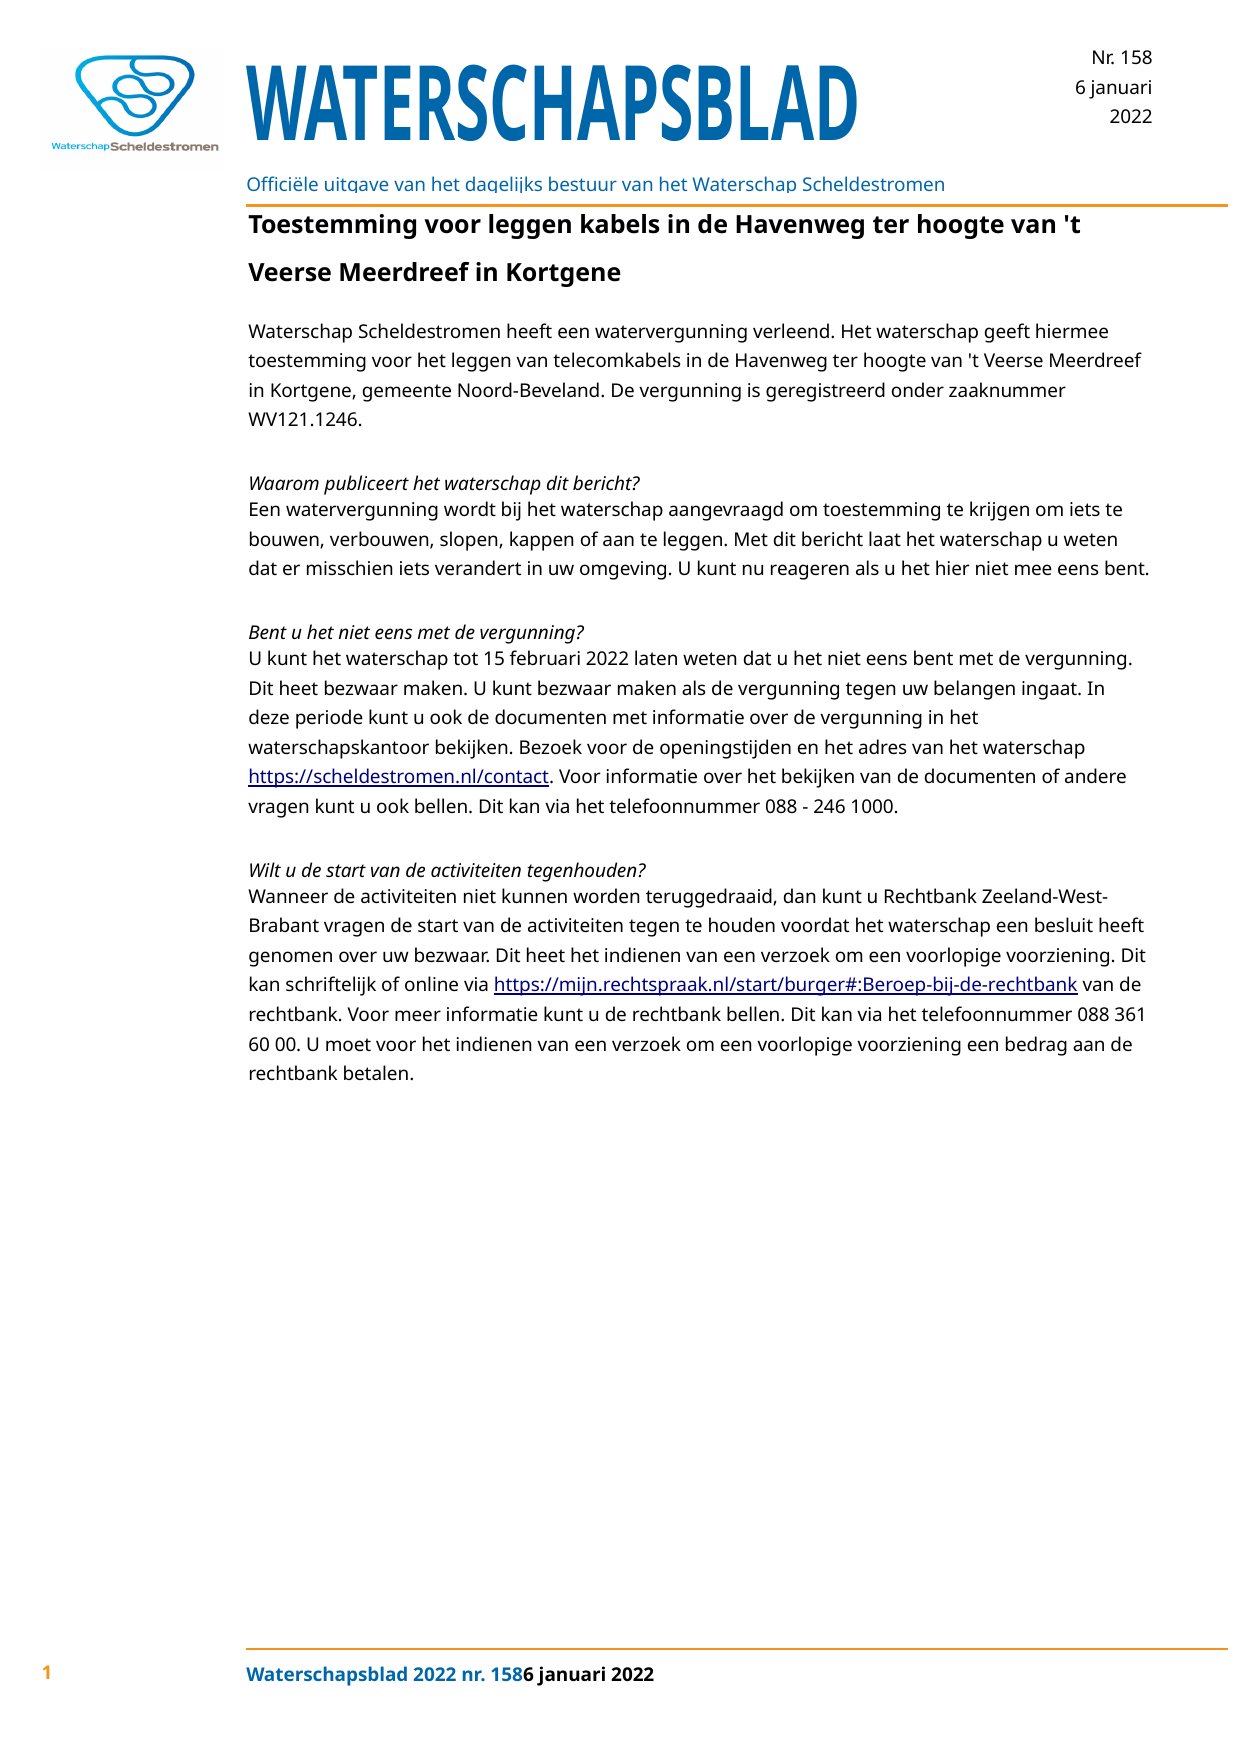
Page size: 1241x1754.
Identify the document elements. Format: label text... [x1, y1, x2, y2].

text Wanneer de activiteiten niet kunnen worden teruggedraaid, dan kunt u Rechtbank Zeeland-West-Brabant vragen de start van de activiteiten tegen te houden voordat het waterschap een besluit heeft genomen over uw bezwaar. Dit heet het indienen van een verzoek om een voorlopige voorziening. Dit kan schriftelijk of online via https://mijn.rechtspraak.nl/start/burger#:Beroep-bij-de-rechtbank van de rechtbank. Voor meer informatie kunt u de rechtbank bellen. Dit kan via het telefoonnummer 088 361 60 00. U moet voor het indienen van een verzoek om een voorlopige voorziening een bedrag aan de rechtbank betalen. [248, 883, 1152, 1086]
text Wilt u de start van de activiteiten tegenhouden? [248, 857, 1152, 883]
text Een watervergunning wordt bij het waterschap aangevraagd om toestemming te krijgen om iets te bouwen, verbouwen, slopen, kappen of aan te leggen. Met dit bericht laat het waterschap u weten dat er misschien iets verandert in uw omgeving. U kunt nu reageren als u het hier niet mee eens bent. [248, 496, 1152, 581]
picture [41, 47, 231, 172]
text Waterschap Scheldestromen heeft een watervergunning verleend. Het waterschap geeft hiermee toestemming voor het leggen van telecomkabels in de Havenweg ter hoogte van 't Veerse Meerdreef in Kortgene, gemeente Noord-Beveland. De vergunning is geregistreerd onder zaaknummer WV121.1246. [248, 318, 1152, 432]
text Waarom publiceert het waterschap dit bericht? [248, 471, 1152, 496]
text U kunt het waterschap tot 15 februari 2022 laten weten dat u het niet eens bent met de vergunning. Dit heet bezwaar maken. U kunt bezwaar maken als de vergunning tegen uw belangen ingaat. In deze periode kunt u ook de documenten met informatie over de vergunning in het waterschapskantoor bekijken. Bezoek voor de openingstijden en het adres van het waterschap https://scheldestromen.nl/contact. Voor informatie over het bekijken van de documenten of andere vragen kunt u ook bellen. Dit kan via het telefoonnummer 088 - 246 1000. [248, 645, 1152, 819]
text Bent u het niet eens met de vergunning? [248, 619, 1152, 645]
text Toestemming voor leggen kabels in de Havenweg ter hoogte van 't Veerse Meerdreef in Kortgene [248, 207, 1152, 288]
